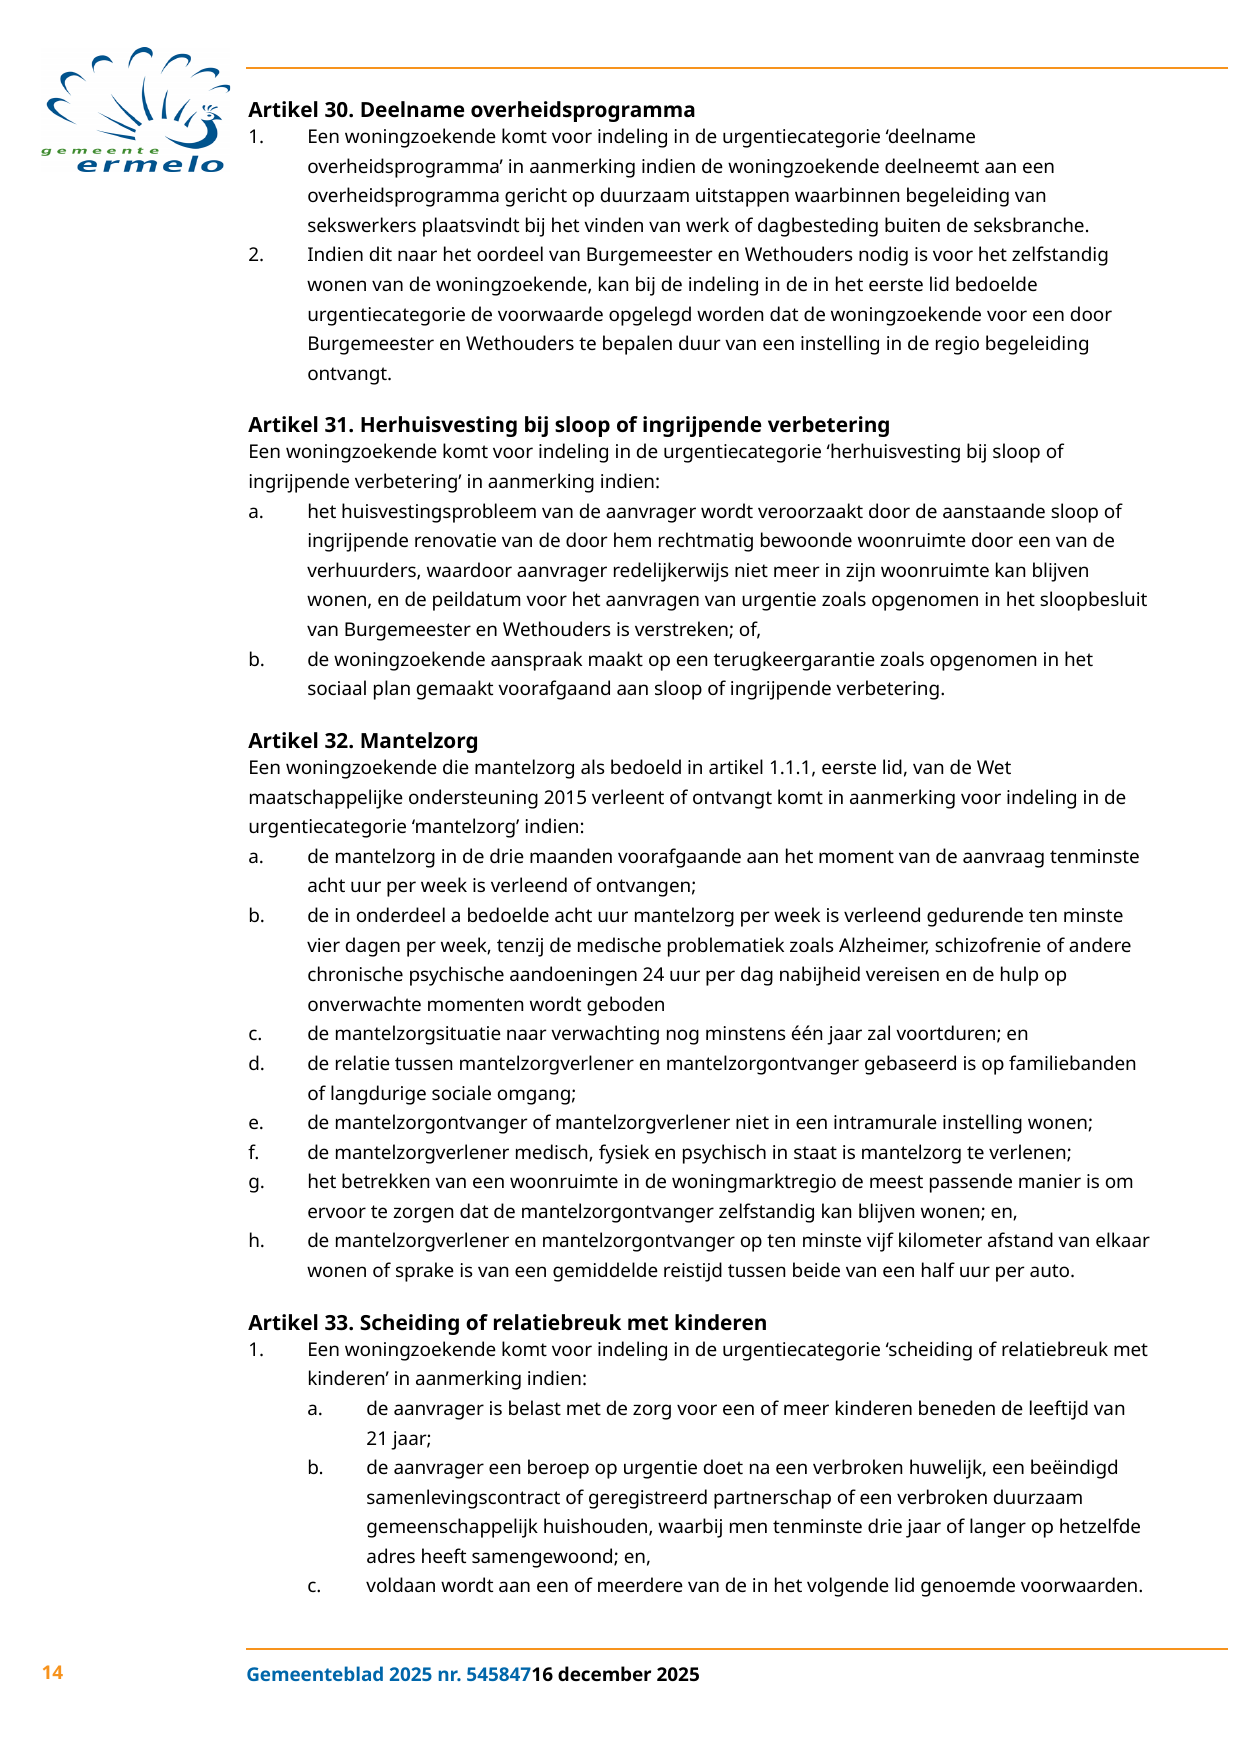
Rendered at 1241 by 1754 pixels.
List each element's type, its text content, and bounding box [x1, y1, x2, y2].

list de aanvrager is belast met de zorg voor een of meer kinderen beneden de leeftijd van 21 jaar; [307, 1395, 1152, 1451]
list Een woningzoekende komt voor indeling in de urgentiecategorie ‘deelname overheidsprogramma’ in aanmerking indien de woningzoekende deelneemt aan een overheidsprogramma gericht op duurzaam uitstappen waarbinnen begeleiding van sekswerkers plaatsvindt bij het vinden van werk of dagbesteding buiten de seksbranche. [248, 123, 1152, 238]
list het huisvestingsprobleem van de aanvrager wordt veroorzaakt door de aanstaande sloop of ingrijpende renovatie van de door hem rechtmatig bewoonde woonruimte door een van de verhuurders, waardoor aanvrager redelijkerwijs niet meer in zijn woonruimte kan blijven wonen, en de peildatum voor het aanvragen van urgentie zoals opgenomen in het sloopbesluit van Burgemeester en Wethouders is verstreken; of, [248, 498, 1152, 642]
list de mantelzorgverlener en mantelzorgontvanger op ten minste vijf kilometer afstand van elkaar wonen of sprake is van een gemiddelde reistijd tussen beide van een half uur per auto. [248, 1228, 1152, 1283]
list de in onderdeel a bedoelde acht uur mantelzorg per week is verleend gedurende ten minste vier dagen per week, tenzij de medische problematiek zoals Alzheimer, schizofrenie of andere chronische psychische aandoeningen 24 uur per dag nabijheid vereisen en de hulp op onverwachte momenten wordt geboden [248, 902, 1152, 1017]
text Een woningzoekende die mantelzorg als bedoeld in artikel 1.1.1, eerste lid, van de Wet maatschappelijke ondersteuning 2015 verleent of ontvangt komt in aanmerking voor indeling in de urgentiecategorie ‘mantelzorg’ indien: [248, 754, 1152, 839]
list Indien dit naar het oordeel van Burgemeester en Wethouders nodig is voor het zelfstandig wonen van de woningzoekende, kan bij de indeling in de in het eerste lid bedoelde urgentiecategorie de voorwaarde opgelegd worden dat de woningzoekende voor een door Burgemeester en Wethouders te bepalen duur van een instelling in de regio begeleiding ontvangt. [248, 242, 1152, 386]
list de mantelzorgontvanger of mantelzorgverlener niet in een intramurale instelling wonen; [248, 1109, 1152, 1135]
list de mantelzorgverlener medisch, fysiek en psychisch in staat is mantelzorg te verlenen; [248, 1139, 1152, 1164]
text Artikel 30. Deelname overheidsprogramma [248, 95, 1152, 123]
list de mantelzorgsituatie naar verwachting nog minstens één jaar zal voortduren; en [248, 1021, 1152, 1046]
picture [41, 47, 231, 172]
list voldaan wordt aan een of meerdere van de in het volgende lid genoemde voorwaarden. [307, 1573, 1152, 1598]
list de mantelzorg in de drie maanden voorafgaande aan het moment van de aanvraag tenminste acht uur per week is verleend of ontvangen; [248, 843, 1152, 898]
text Artikel 32. Mantelzorg [248, 726, 1152, 754]
list het betrekken van een woonruimte in de woningmarktregio de meest passende manier is om ervoor te zorgen dat de mantelzorgontvanger zelfstandig kan blijven wonen; en, [248, 1168, 1152, 1224]
text Artikel 31. Herhuisvesting bij sloop of ingrijpende verbetering [248, 410, 1152, 439]
list de aanvrager een beroep op urgentie doet na een verbroken huwelijk, een beëindigd samenlevingscontract of geregistreerd partnerschap of een verbroken duurzaam gemeenschappelijk huishouden, waarbij men tenminste drie jaar of langer op hetzelfde adres heeft samengewoond; en, [307, 1454, 1152, 1569]
text Een woningzoekende komt voor indeling in de urgentiecategorie ‘herhuisvesting bij sloop of ingrijpende verbetering’ in aanmerking indien: [248, 439, 1152, 494]
list Een woningzoekende komt voor indeling in de urgentiecategorie ‘scheiding of relatiebreuk met kinderen’ in aanmerking indien: [248, 1336, 1152, 1391]
list de relatie tussen mantelzorgverlener en mantelzorgontvanger gebaseerd is op familiebanden of langdurige sociale omgang; [248, 1050, 1152, 1105]
text Artikel 33. Scheiding of relatiebreuk met kinderen [248, 1308, 1152, 1336]
list de woningzoekende aanspraak maakt op een terugkeergarantie zoals opgenomen in het sociaal plan gemaakt voorafgaand aan sloop of ingrijpende verbetering. [248, 646, 1152, 701]
